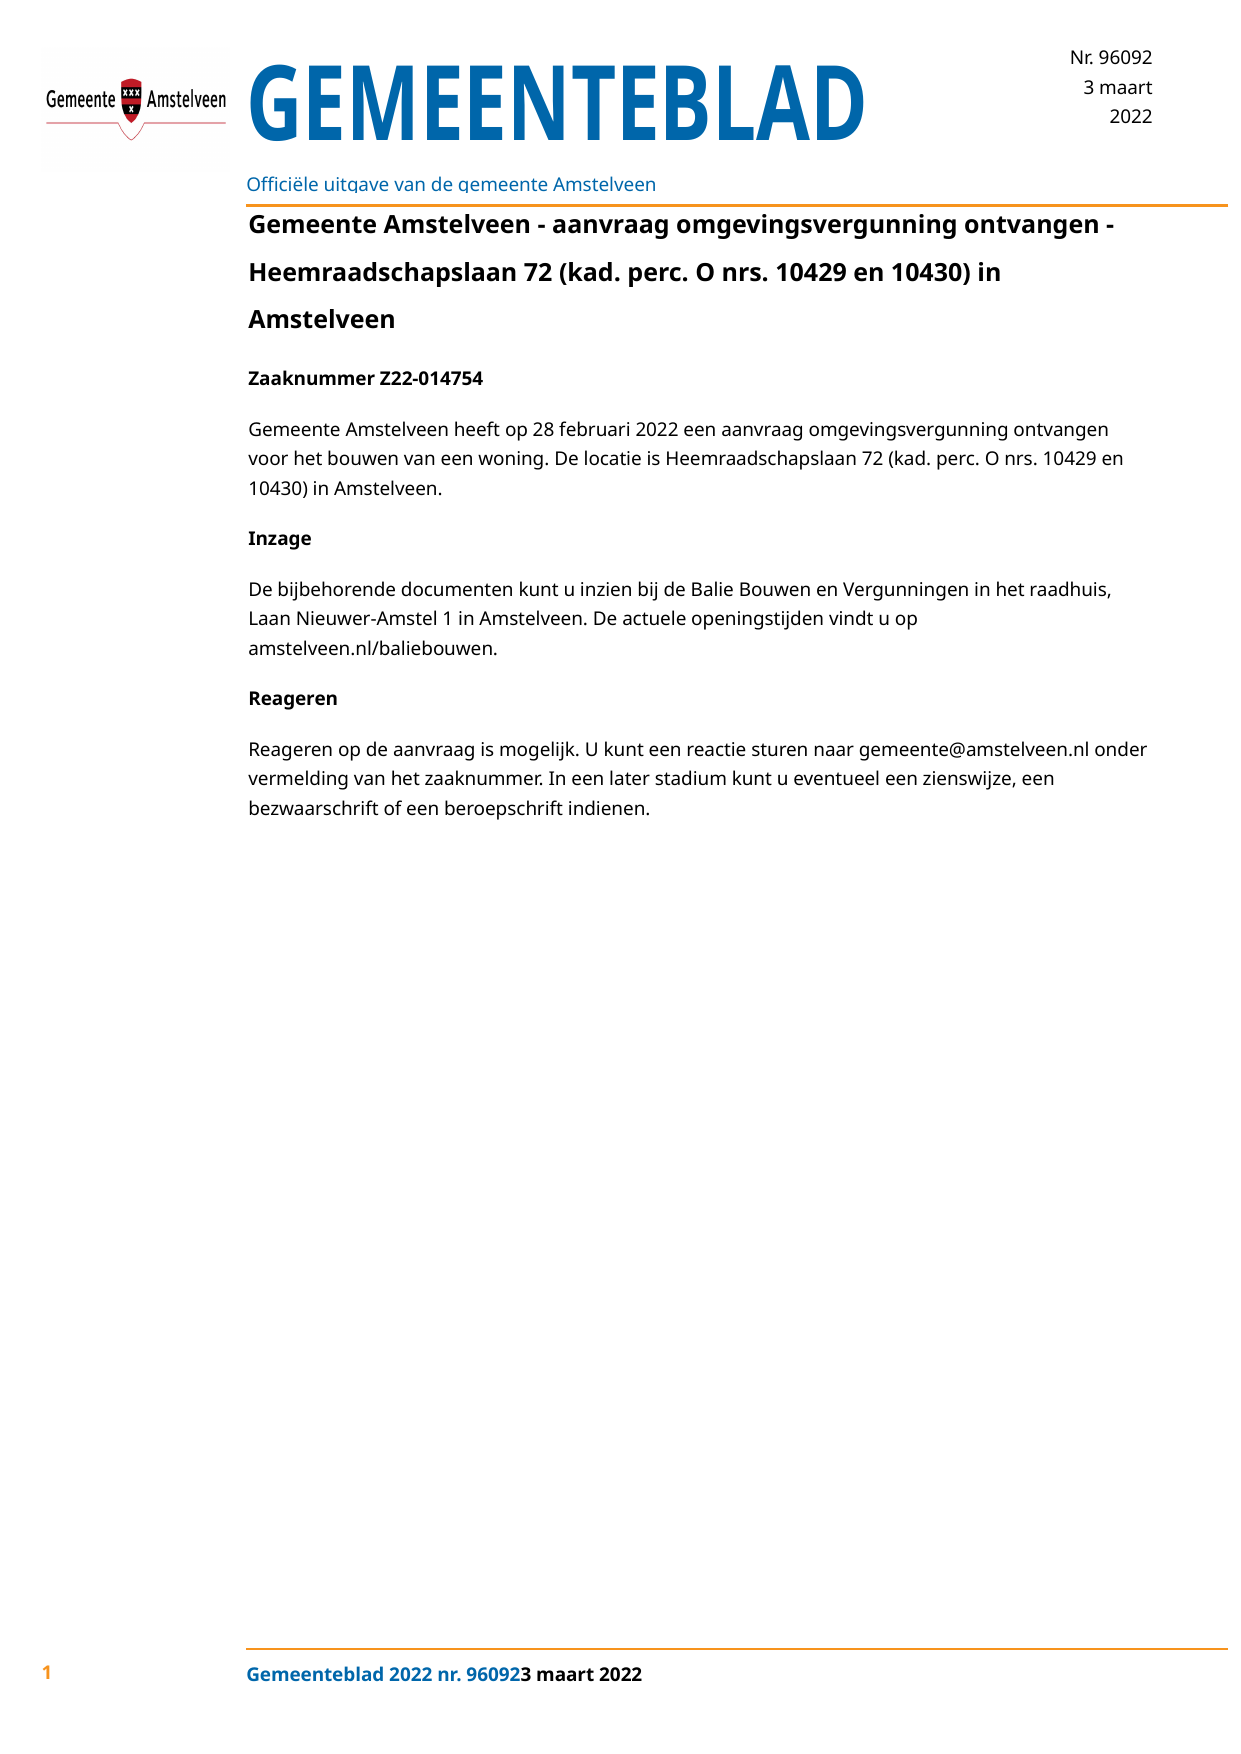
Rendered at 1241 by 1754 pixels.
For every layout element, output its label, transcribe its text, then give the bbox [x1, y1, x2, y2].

text Zaaknummer Z22-014754 [248, 366, 1152, 391]
text Gemeente Amstelveen - aanvraag omgevingsvergunning ontvangen - Heemraadschapslaan 72 (kad. perc. O nrs. 10429 en 10430) in Amstelveen [248, 207, 1152, 336]
text Gemeente Amstelveen heeft op 28 februari 2022 een aanvraag omgevingsvergunning ontvangen voor het bouwen van een woning. De locatie is Heemraadschapslaan 72 (kad. perc. O nrs. 10429 en 10430) in Amstelveen. [248, 416, 1152, 501]
text Reageren op de aanvraag is mogelijk. U kunt een reactie sturen naar gemeente@amstelveen.nl onder vermelding van het zaaknummer. In een later stadium kunt u eventueel een zienswijze, een bezwaarschrift of een beroepschrift indienen. [248, 736, 1152, 821]
text De bijbehorende documenten kunt u inzien bij de Balie Bouwen en Vergunningen in het raadhuis, Laan Nieuwer-Amstel 1 in Amstelveen. De actuele openingstijden vindt u op amstelveen.nl/baliebouwen. [248, 576, 1152, 661]
text Inzage [248, 526, 1152, 551]
text Reageren [248, 686, 1152, 711]
picture [41, 47, 231, 172]
